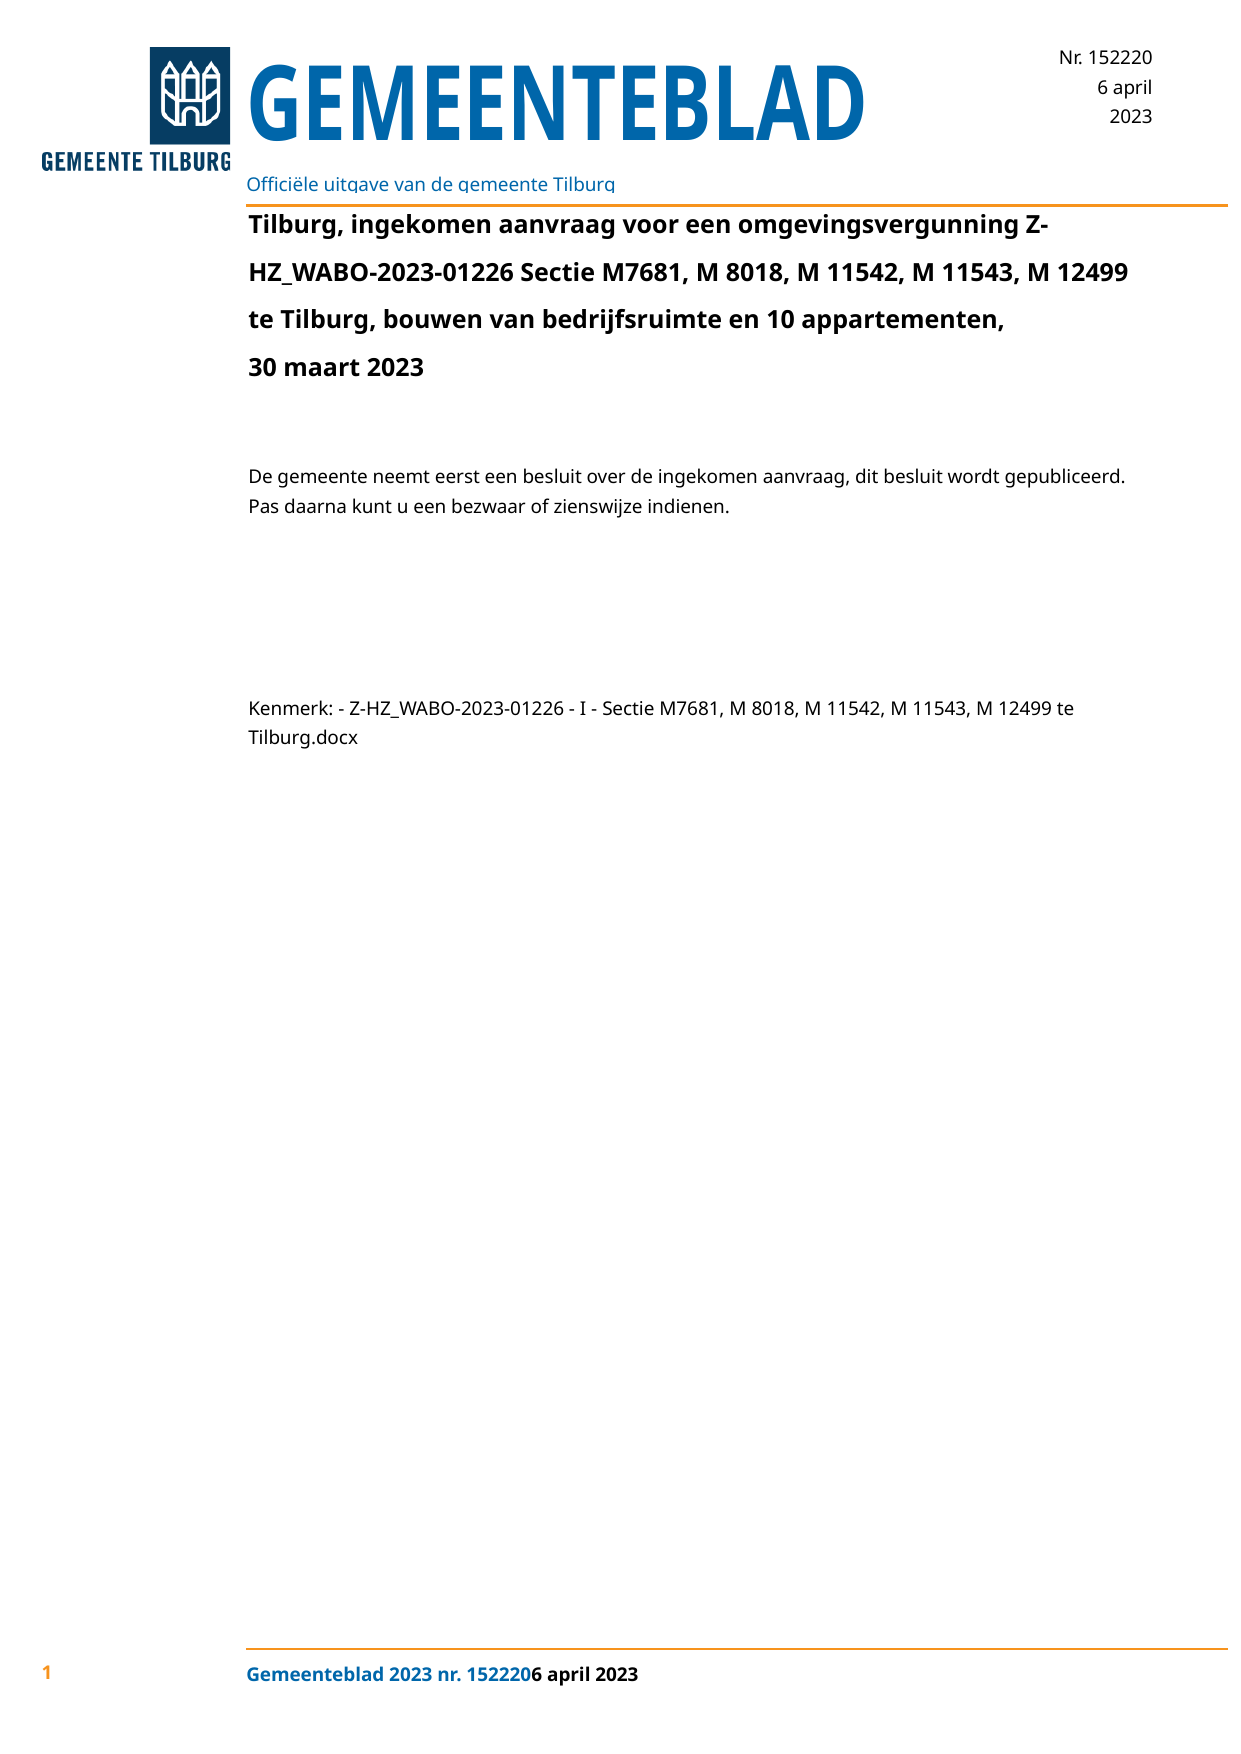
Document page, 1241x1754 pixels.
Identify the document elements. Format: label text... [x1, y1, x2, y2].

picture [41, 47, 231, 172]
text Kenmerk: - Z-HZ_WABO-2023-01226 - I - Sectie M7681, M 8018, M 11542, M 11543, M 12499 te Tilburg.docx [248, 695, 1152, 750]
text Tilburg, ingekomen aanvraag voor een omgevingsvergunning Z-HZ_WABO-2023-01226 Sectie M7681, M 8018, M 11542, M 11543, M 12499 te Tilburg, bouwen van bedrijfsruimte en 10 appartementen, 30 maart 2023 [248, 207, 1152, 384]
text De gemeente neemt eerst een besluit over de ingekomen aanvraag, dit besluit wordt gepubliceerd. Pas daarna kunt u een bezwaar of zienswijze indienen. [248, 463, 1152, 519]
